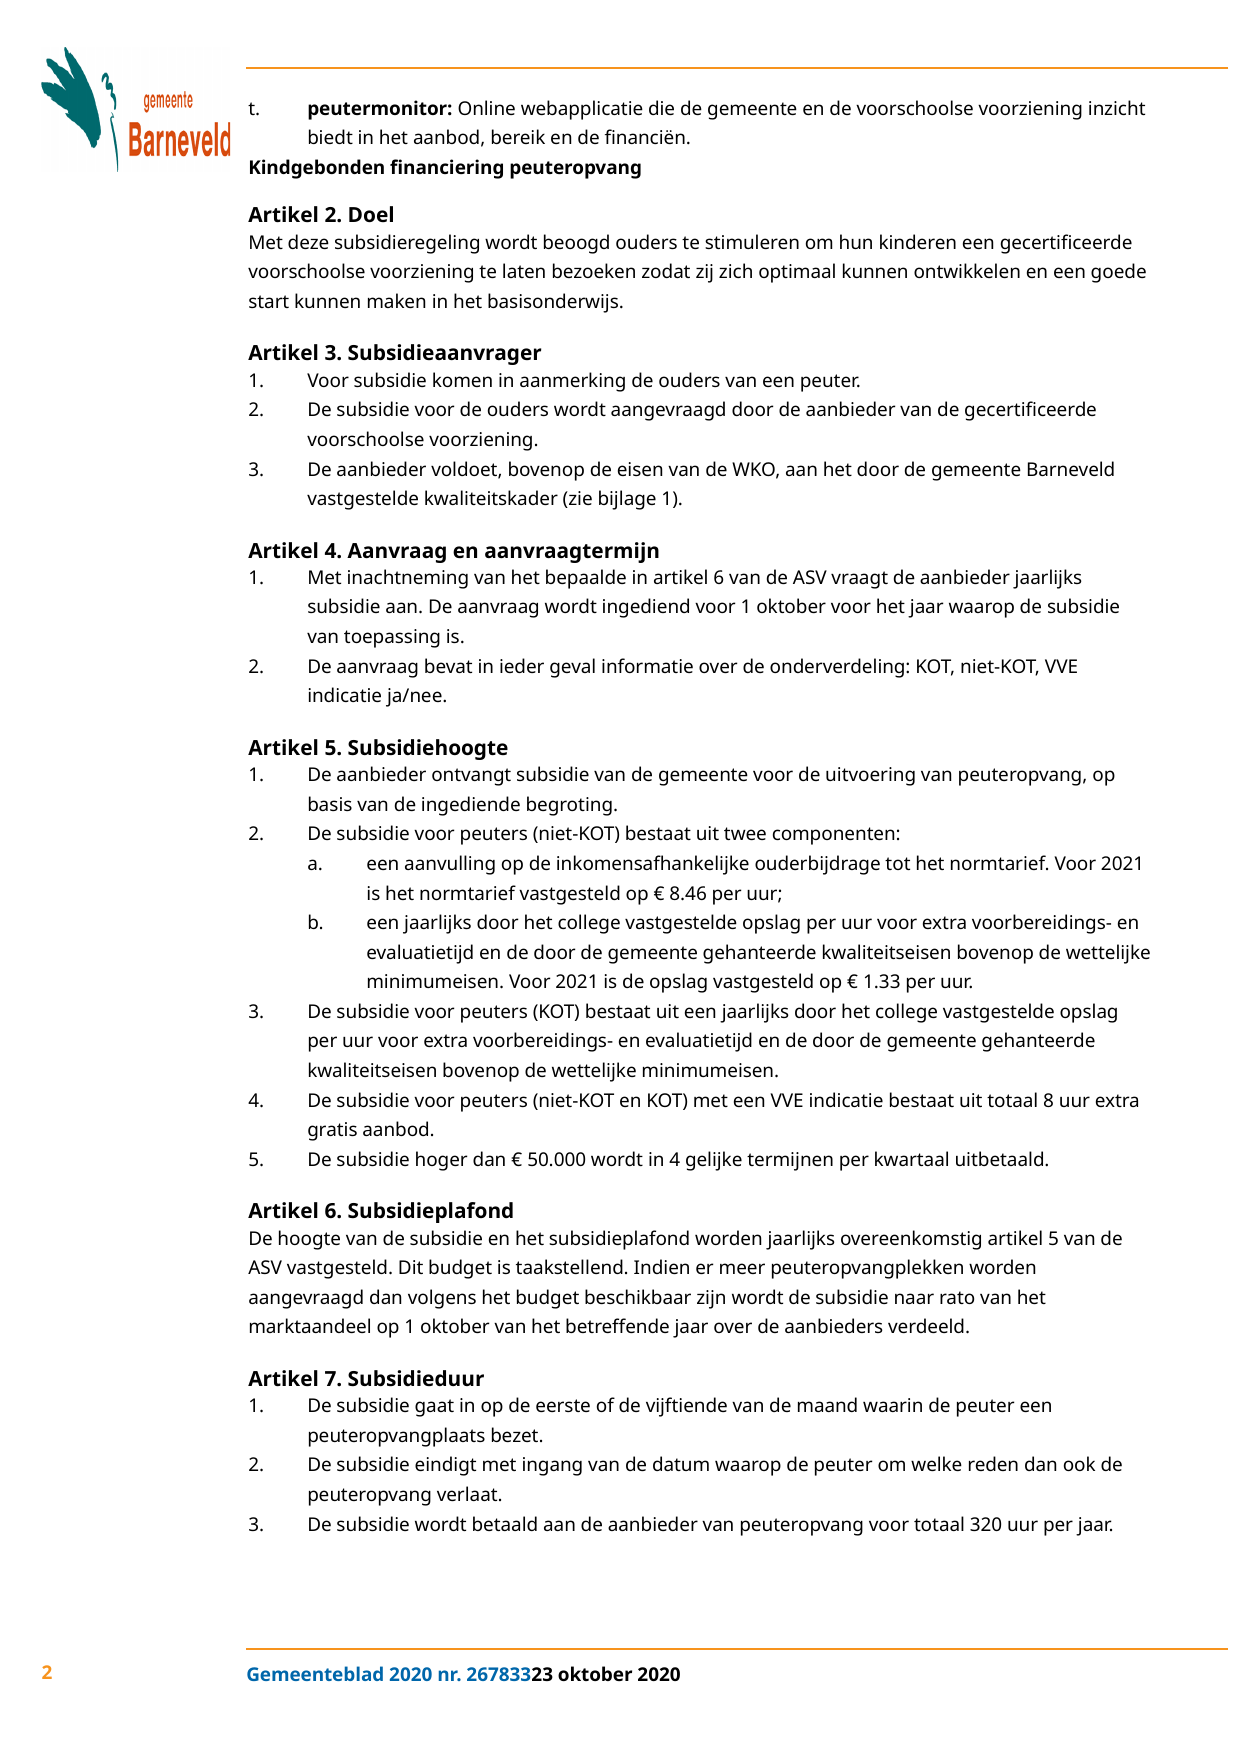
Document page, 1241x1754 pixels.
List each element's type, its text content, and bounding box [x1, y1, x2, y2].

list De subsidie voor peuters (KOT) bestaat uit een jaarlijks door het college vastgestelde opslag per uur voor extra voorbereidings- en evaluatietijd en de door de gemeente gehanteerde kwaliteitseisen bovenop de wettelijke minimumeisen. [248, 998, 1152, 1083]
list De aanbieder ontvangt subsidie van de gemeente voor de uitvoering van peuteropvang, op basis van de ingediende begroting. [248, 761, 1152, 817]
text Met deze subsidieregeling wordt beoogd ouders te stimuleren om hun kinderen een gecertificeerde voorschoolse voorziening te laten bezoeken zodat zij zich optimaal kunnen ontwikkelen en een goede start kunnen maken in het basisonderwijs. [248, 229, 1152, 314]
list De subsidie wordt betaald aan de aanbieder van peuteropvang voor totaal 320 uur per jaar. [248, 1511, 1152, 1536]
list De subsidie hoger dan € 50.000 wordt in 4 gelijke termijnen per kwartaal uitbetaald. [248, 1146, 1152, 1172]
text Artikel 3. Subsidieaanvrager [248, 338, 1152, 367]
list een aanvulling op de inkomensafhankelijke ouderbijdrage tot het normtarief. Voor 2021 is het normtarief vastgesteld op € 8.46 per uur; [307, 850, 1152, 905]
list De subsidie voor peuters (niet-KOT en KOT) met een VVE indicatie bestaat uit totaal 8 uur extra gratis aanbod. [248, 1087, 1152, 1142]
list peutermonitor: Online webapplicatie die de gemeente en de voorschoolse voorziening inzicht biedt in het aanbod, bereik en de financiën. [248, 95, 1152, 150]
list De subsidie gaat in op de eerste of de vijftiende van de maand waarin de peuter een peuteropvangplaats bezet. [248, 1392, 1152, 1448]
list De aanvraag bevat in ieder geval informatie over de onderverdeling: KOT, niet-KOT, VVE indicatie ja/nee. [248, 653, 1152, 708]
picture [41, 47, 231, 172]
text Artikel 4. Aanvraag en aanvraagtermijn [248, 536, 1152, 564]
text Artikel 7. Subsidieduur [248, 1364, 1152, 1392]
text De hoogte van de subsidie en het subsidieplafond worden jaarlijks overeenkomstig artikel 5 van de ASV vastgesteld. Dit budget is taakstellend. Indien er meer peuteropvangplekken worden aangevraagd dan volgens het budget beschikbaar zijn wordt de subsidie naar rato van het marktaandeel op 1 oktober van het betreffende jaar over de aanbieders verdeeld. [248, 1225, 1152, 1339]
list De aanbieder voldoet, bovenop de eisen van de WKO, aan het door de gemeente Barneveld vastgestelde kwaliteitskader (zie bijlage 1). [248, 456, 1152, 511]
list De subsidie voor peuters (niet-KOT) bestaat uit twee componenten: [248, 821, 1152, 846]
list Voor subsidie komen in aanmerking de ouders van een peuter. [248, 367, 1152, 393]
text Artikel 6. Subsidieplafond [248, 1196, 1152, 1225]
list De subsidie eindigt met ingang van de datum waarop de peuter om welke reden dan ook de peuteropvang verlaat. [248, 1452, 1152, 1507]
text Artikel 5. Subsidiehoogte [248, 733, 1152, 761]
list een jaarlijks door het college vastgestelde opslag per uur voor extra voorbereidings- en evaluatietijd en de door de gemeente gehanteerde kwaliteitseisen bovenop de wettelijke minimumeisen. Voor 2021 is de opslag vastgesteld op € 1.33 per uur. [307, 909, 1152, 994]
text Artikel 2. Doel [248, 201, 1152, 229]
text Kindgebonden financiering peuteropvang [248, 154, 1152, 180]
list De subsidie voor de ouders wordt aangevraagd door de aanbieder van de gecertificeerde voorschoolse voorziening. [248, 397, 1152, 452]
list Met inachtneming van het bepaalde in artikel 6 van de ASV vraagt de aanbieder jaarlijks subsidie aan. De aanvraag wordt ingediend voor 1 oktober voor het jaar waarop de subsidie van toepassing is. [248, 564, 1152, 649]
